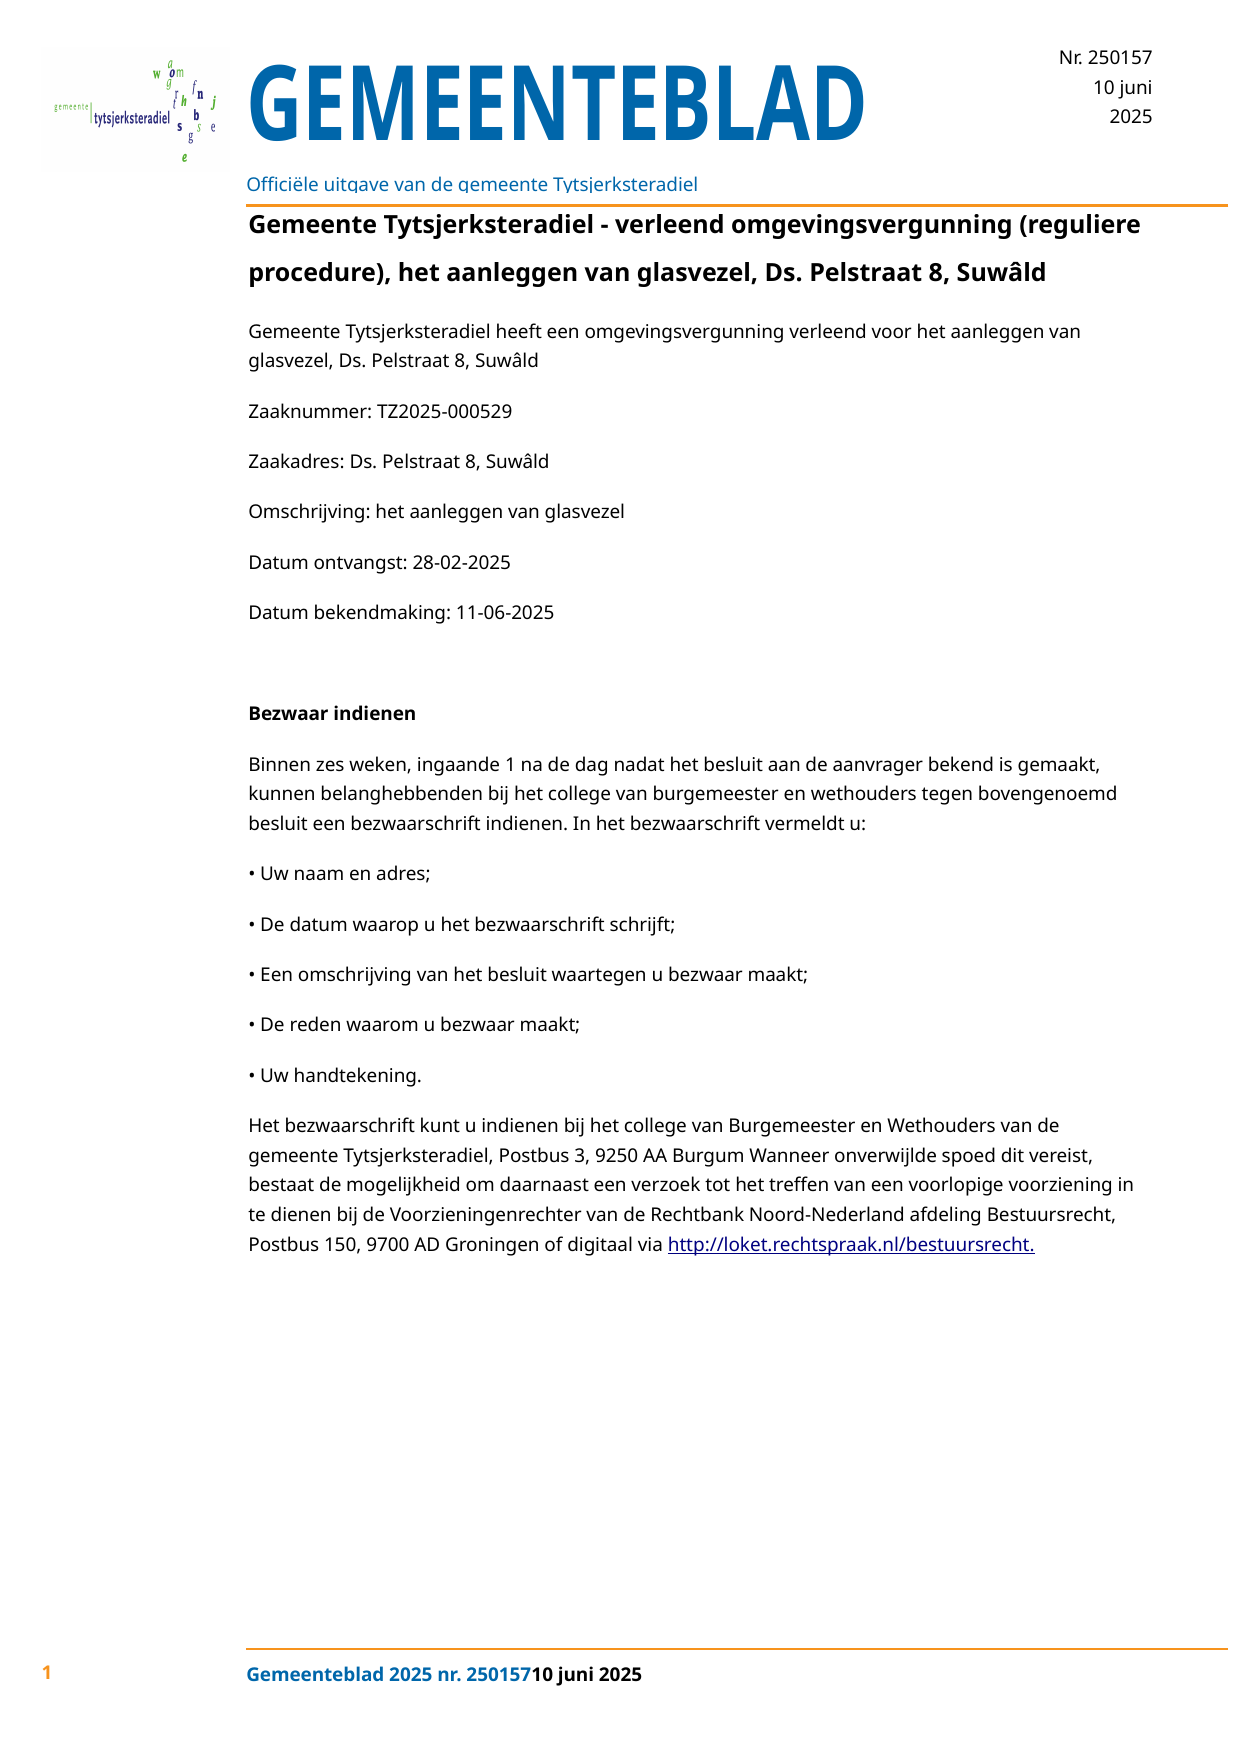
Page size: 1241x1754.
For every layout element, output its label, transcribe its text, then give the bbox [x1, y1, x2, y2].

text • Uw naam en adres; [248, 860, 1152, 886]
picture [41, 47, 231, 172]
text Zaaknummer: TZ2025-000529 [248, 398, 1152, 424]
text Datum bekendmaking: 11-06-2025 [248, 599, 1152, 625]
text Gemeente Tytsjerksteradiel - verleend omgevingsvergunning (reguliere procedure), het aanleggen van glasvezel, Ds. Pelstraat 8, Suwâld [248, 207, 1152, 288]
text • Een omschrijving van het besluit waartegen u bezwaar maakt; [248, 961, 1152, 987]
text Gemeente Tytsjerksteradiel heeft een omgevingsvergunning verleend voor het aanleggen van glasvezel, Ds. Pelstraat 8, Suwâld [248, 318, 1152, 373]
text Omschrijving: het aanleggen van glasvezel [248, 499, 1152, 524]
text Zaakadres: Ds. Pelstraat 8, Suwâld [248, 448, 1152, 474]
text Binnen zes weken, ingaande 1 na de dag nadat het besluit aan de aanvrager bekend is gemaakt, kunnen belanghebbenden bij het college van burgemeester en wethouders tegen bovengenoemd besluit een bezwaarschrift indienen. In het bezwaarschrift vermeldt u: [248, 751, 1152, 836]
text • De datum waarop u het bezwaarschrift schrijft; [248, 911, 1152, 937]
text Bezwaar indienen [248, 700, 1152, 726]
text • Uw handtekening. [248, 1062, 1152, 1088]
text • De reden waarom u bezwaar maakt; [248, 1012, 1152, 1037]
text Het bezwaarschrift kunt u indienen bij het college van Burgemeester en Wethouders van de gemeente Tytsjerksteradiel, Postbus 3, 9250 AA Burgum Wanneer onverwijlde spoed dit vereist, bestaat de mogelijkheid om daarnaast een verzoek tot het treffen van een voorlopige voorziening in te dienen bij de Voorzieningenrechter van de Rechtbank Noord-Nederland afdeling Bestuursrecht, Postbus 150, 9700 AD Groningen of digitaal via http://loket.rechtspraak.nl/bestuursrecht. [248, 1112, 1152, 1257]
text Datum ontvangst: 28-02-2025 [248, 549, 1152, 575]
